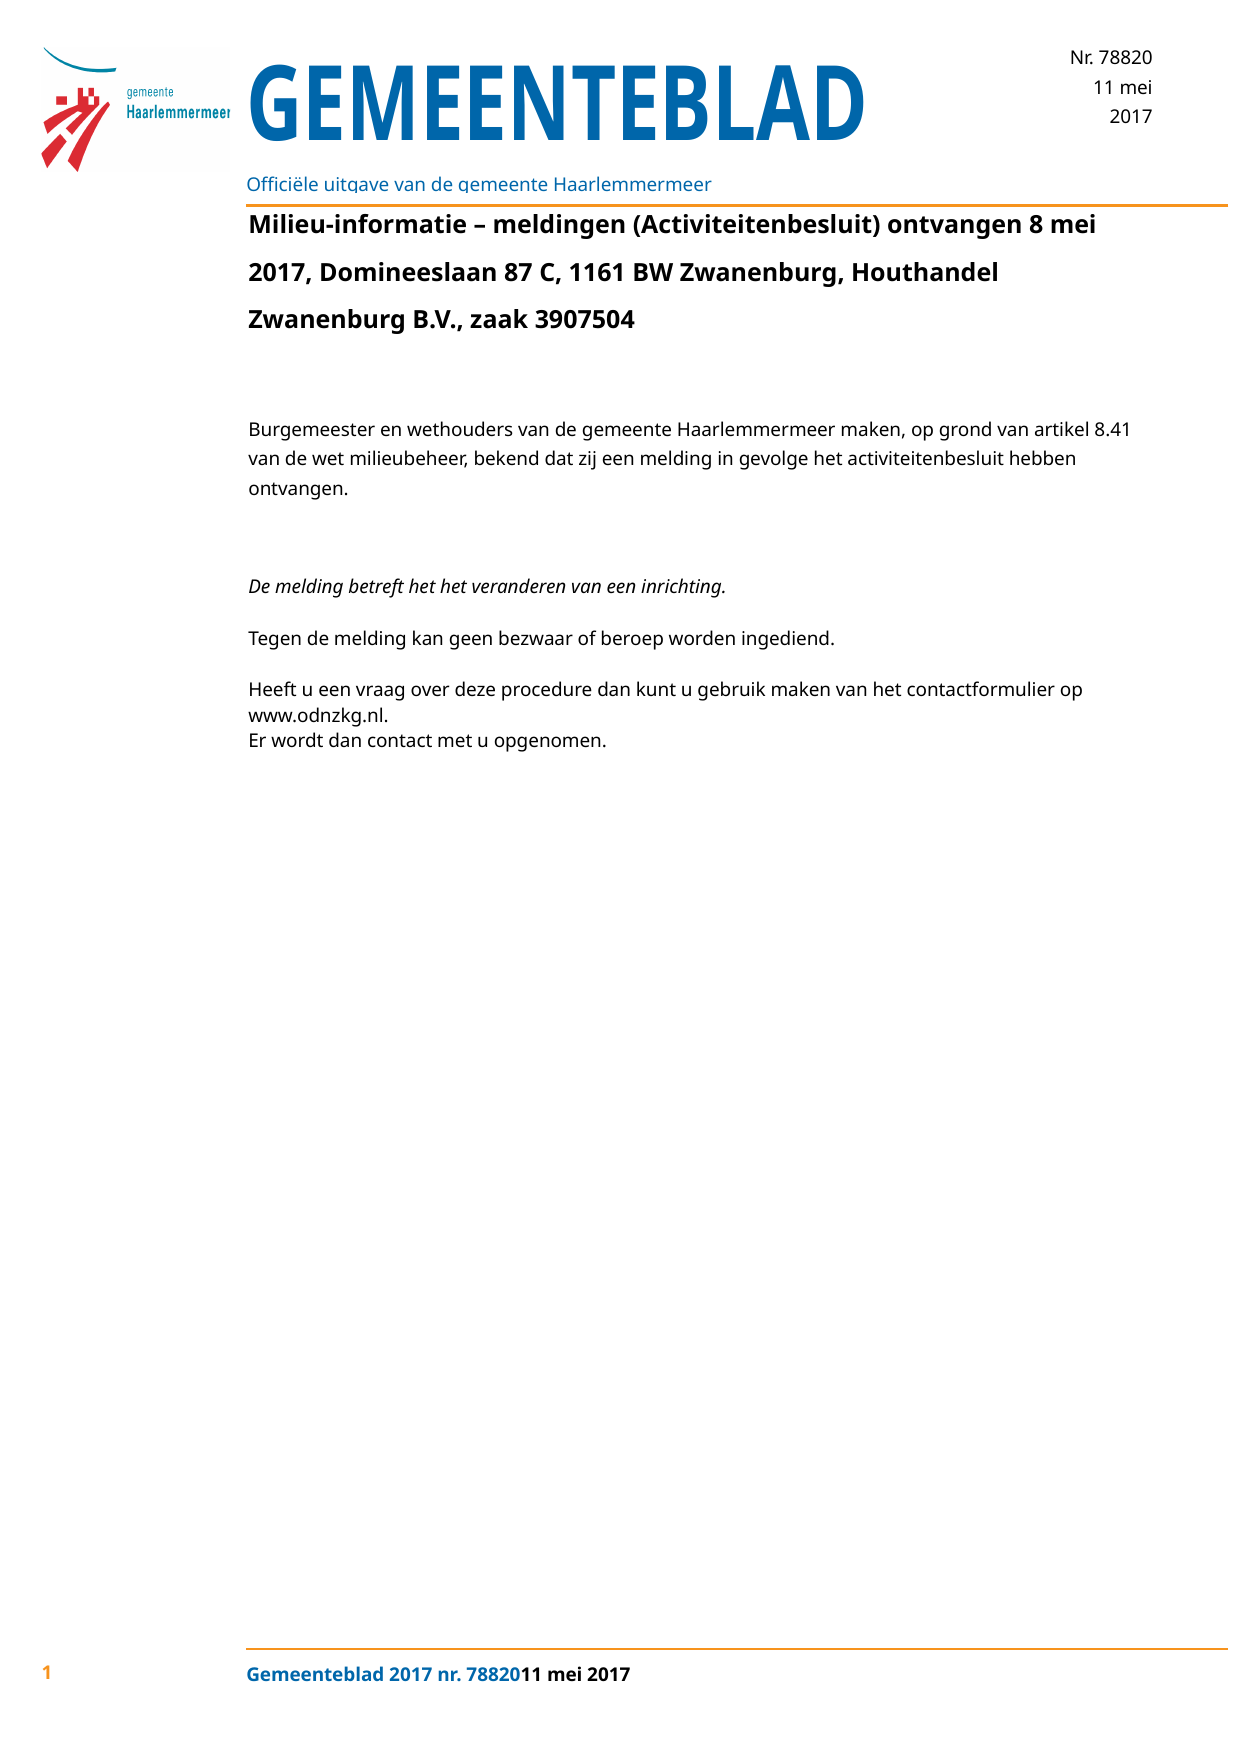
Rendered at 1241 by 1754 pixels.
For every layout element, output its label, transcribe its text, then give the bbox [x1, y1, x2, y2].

text Er wordt dan contact met u opgenomen. [248, 728, 1152, 753]
text Milieu-informatie – meldingen (Activiteitenbesluit) ontvangen 8 mei 2017, Domineeslaan 87 C, 1161 BW Zwanenburg, Houthandel Zwanenburg B.V., zaak 3907504 [248, 207, 1152, 336]
text De melding betreft het het veranderen van een inrichting. [248, 573, 1152, 599]
text Heeft u een vraag over deze procedure dan kunt u gebruik maken van het contactformulier op www.odnzkg.nl. [248, 676, 1152, 728]
text Tegen de melding kan geen bezwaar of beroep worden ingediend. [248, 625, 1152, 651]
text Burgemeester en wethouders van de gemeente Haarlemmermeer maken, op grond van artikel 8.41 van de wet milieubeheer, bekend dat zij een melding in gevolge het activiteitenbesluit hebben ontvangen. [248, 416, 1152, 501]
picture [41, 47, 231, 172]
